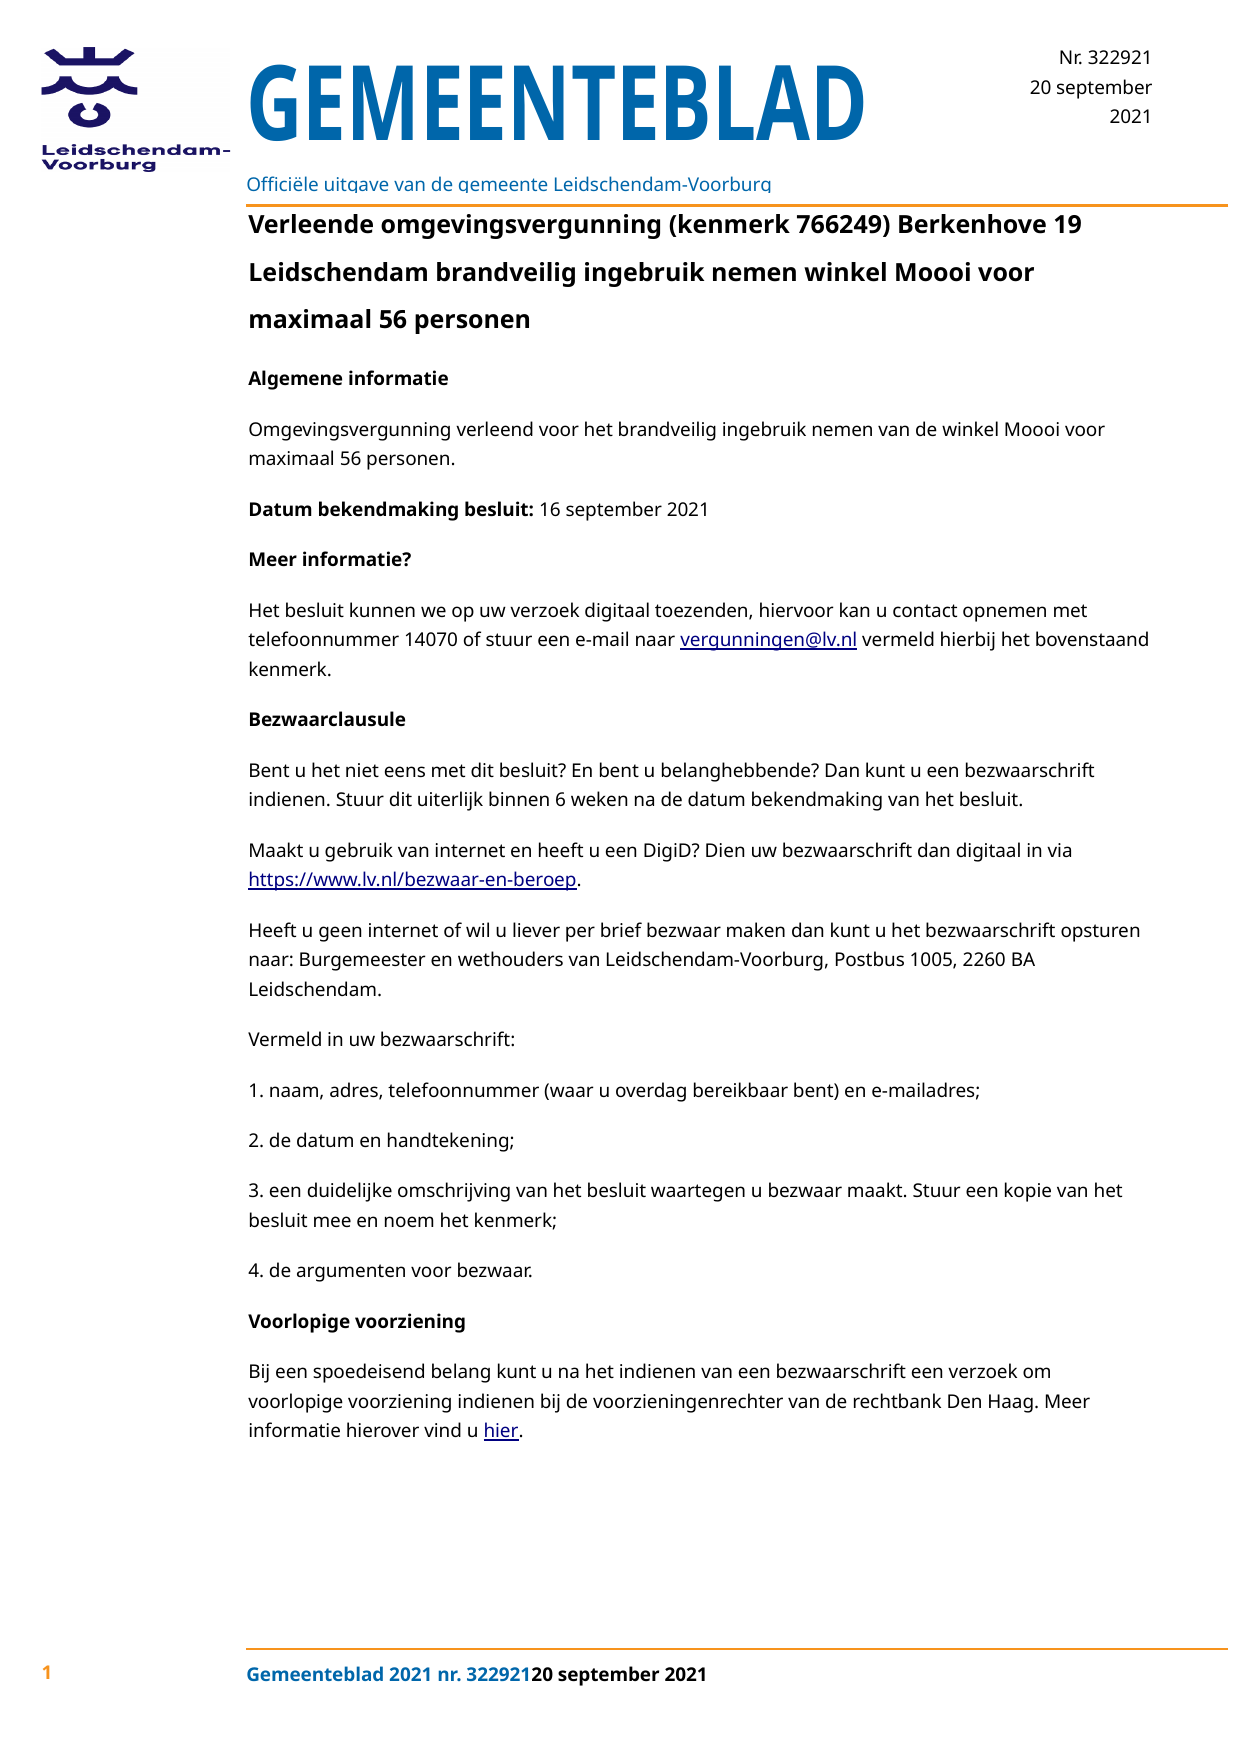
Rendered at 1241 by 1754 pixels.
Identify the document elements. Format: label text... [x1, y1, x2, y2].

text Verleende omgevingsvergunning (kenmerk 766249) Berkenhove 19 Leidschendam brandveilig ingebruik nemen winkel Moooi voor maximaal 56 personen [248, 207, 1152, 336]
text 4. de argumenten voor bezwaar. [248, 1258, 1152, 1283]
text Het besluit kunnen we op uw verzoek digitaal toezenden, hiervoor kan u contact opnemen met telefoonnummer 14070 of stuur een e-mail naar vergunningen@lv.nl vermeld hierbij het bovenstaand kenmerk. [248, 597, 1152, 682]
text 1. naam, adres, telefoonnummer (waar u overdag bereikbaar bent) en e-mailadres; [248, 1077, 1152, 1102]
text Bezwaarclausule [248, 706, 1152, 732]
text Bij een spoedeisend belang kunt u na het indienen van een bezwaarschrift een verzoek om voorlopige voorziening indienen bij de voorzieningenrechter van de rechtbank Den Haag. Meer informatie hierover vind u hier. [248, 1358, 1152, 1443]
text Datum bekendmaking besluit: 16 september 2021 [248, 496, 1152, 522]
text 3. een duidelijke omschrijving van het besluit waartegen u bezwaar maakt. Stuur een kopie van het besluit mee en noem het kenmerk; [248, 1178, 1152, 1233]
text Bent u het niet eens met dit besluit? En bent u belanghebbende? Dan kunt u een bezwaarschrift indienen. Stuur dit uiterlijk binnen 6 weken na de datum bekendmaking van het besluit. [248, 757, 1152, 812]
text Maakt u gebruik van internet en heeft u een DigiD? Dien uw bezwaarschrift dan digitaal in via https://www.lv.nl/bezwaar-en-beroep. [248, 837, 1152, 892]
text Omgevingsvergunning verleend voor het brandveilig ingebruik nemen van de winkel Moooi voor maximaal 56 personen. [248, 416, 1152, 471]
text Heeft u geen internet of wil u liever per brief bezwaar maken dan kunt u het bezwaarschrift opsturen naar: Burgemeester en wethouders van Leidschendam-Voorburg, Postbus 1005, 2260 BA Leidschendam. [248, 917, 1152, 1002]
text Meer informatie? [248, 546, 1152, 572]
text 2. de datum en handtekening; [248, 1127, 1152, 1153]
text Vermeld in uw bezwaarschrift: [248, 1026, 1152, 1052]
text Algemene informatie [248, 366, 1152, 391]
text Voorlopige voorziening [248, 1308, 1152, 1334]
picture [41, 47, 231, 172]
